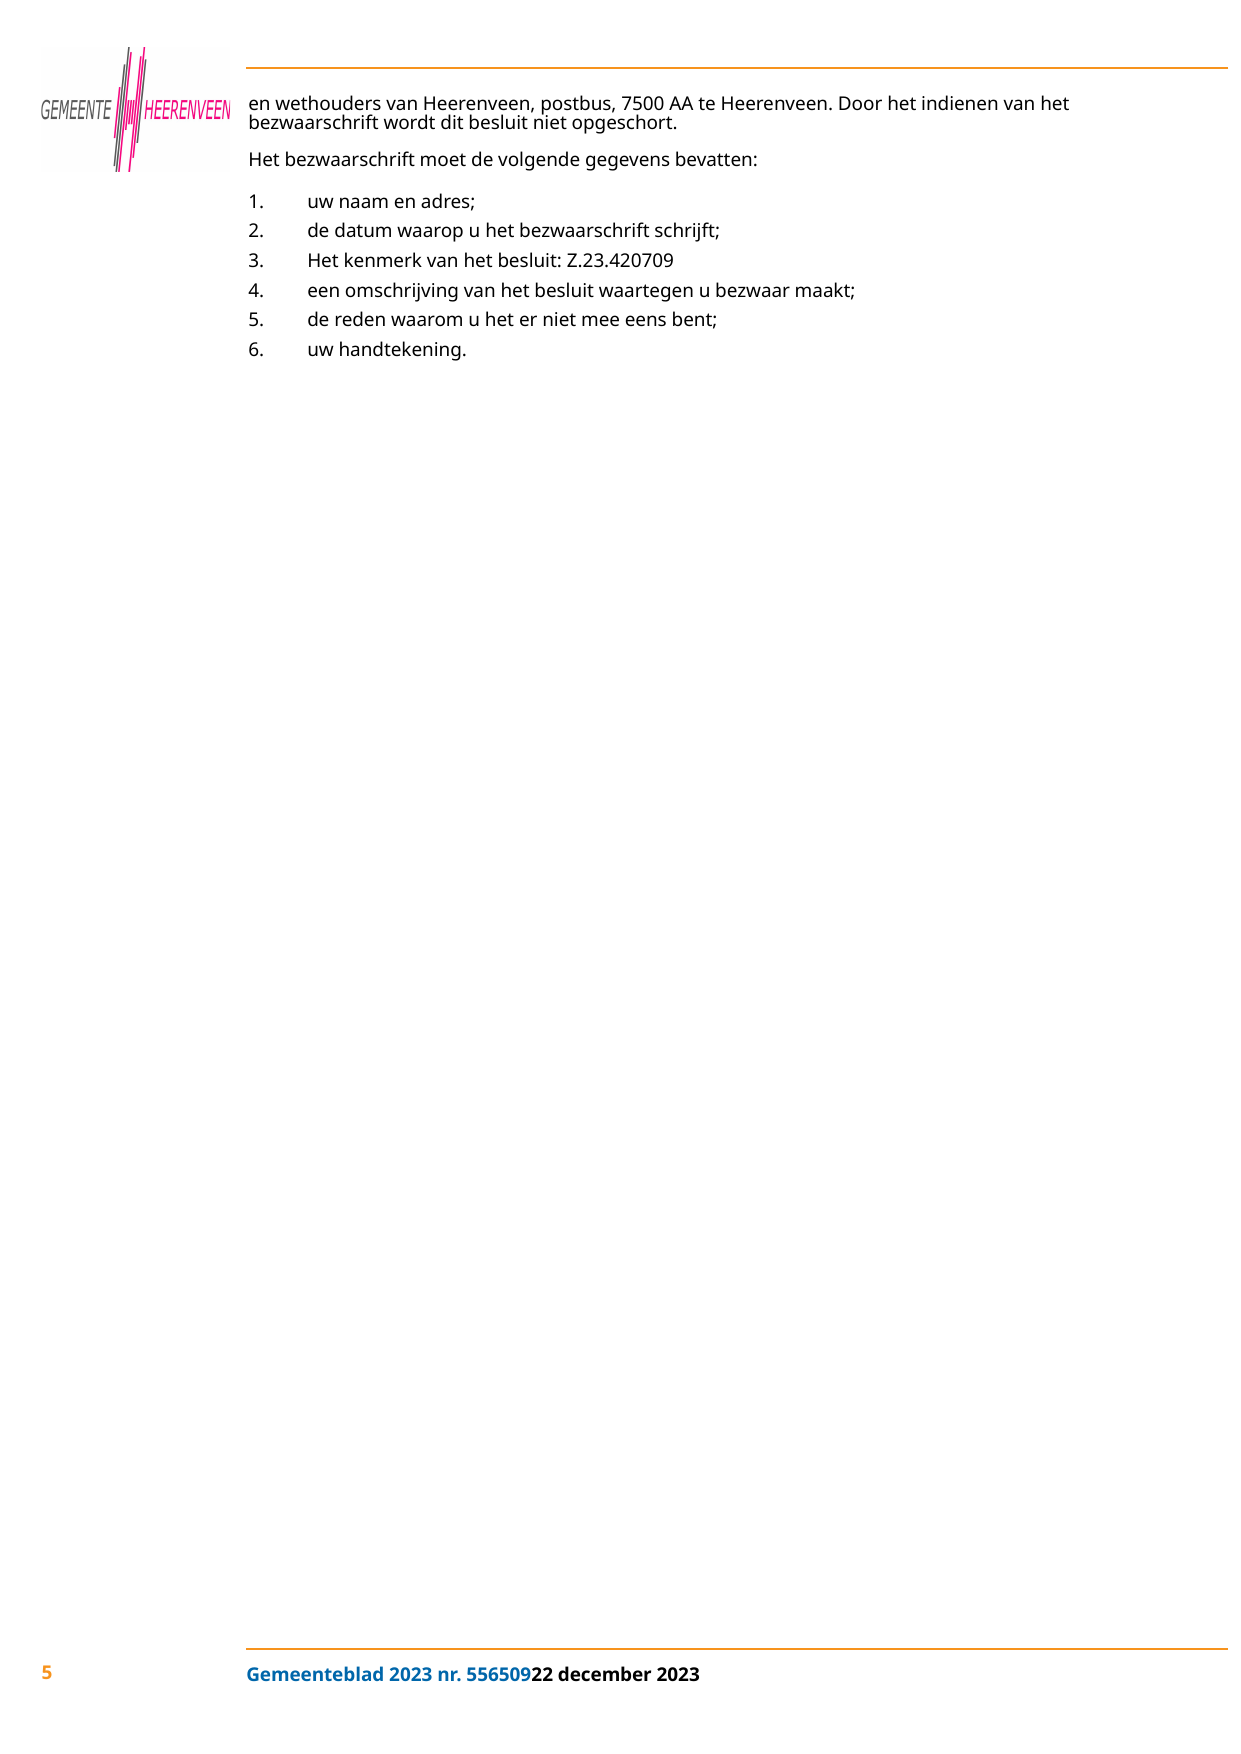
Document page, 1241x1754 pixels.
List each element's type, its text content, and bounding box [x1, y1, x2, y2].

list Het kenmerk van het besluit: Z.23.420709 [248, 247, 1152, 273]
text Het bezwaarschrift moet de volgende gegevens bevatten: [248, 151, 1152, 170]
list uw naam en adres; [248, 188, 1152, 214]
picture [41, 47, 231, 172]
text en wethouders van Heerenveen, postbus, 7500 AA te Heerenveen. Door het indienen van het bezwaarschrift wordt dit besluit niet opgeschort. [248, 95, 1152, 133]
list de reden waarom u het er niet mee eens bent; [248, 306, 1152, 332]
list de datum waarop u het bezwaarschrift schrijft; [248, 218, 1152, 243]
list een omschrijving van het besluit waartegen u bezwaar maakt; [248, 277, 1152, 302]
list uw handtekening. [248, 336, 1152, 362]
